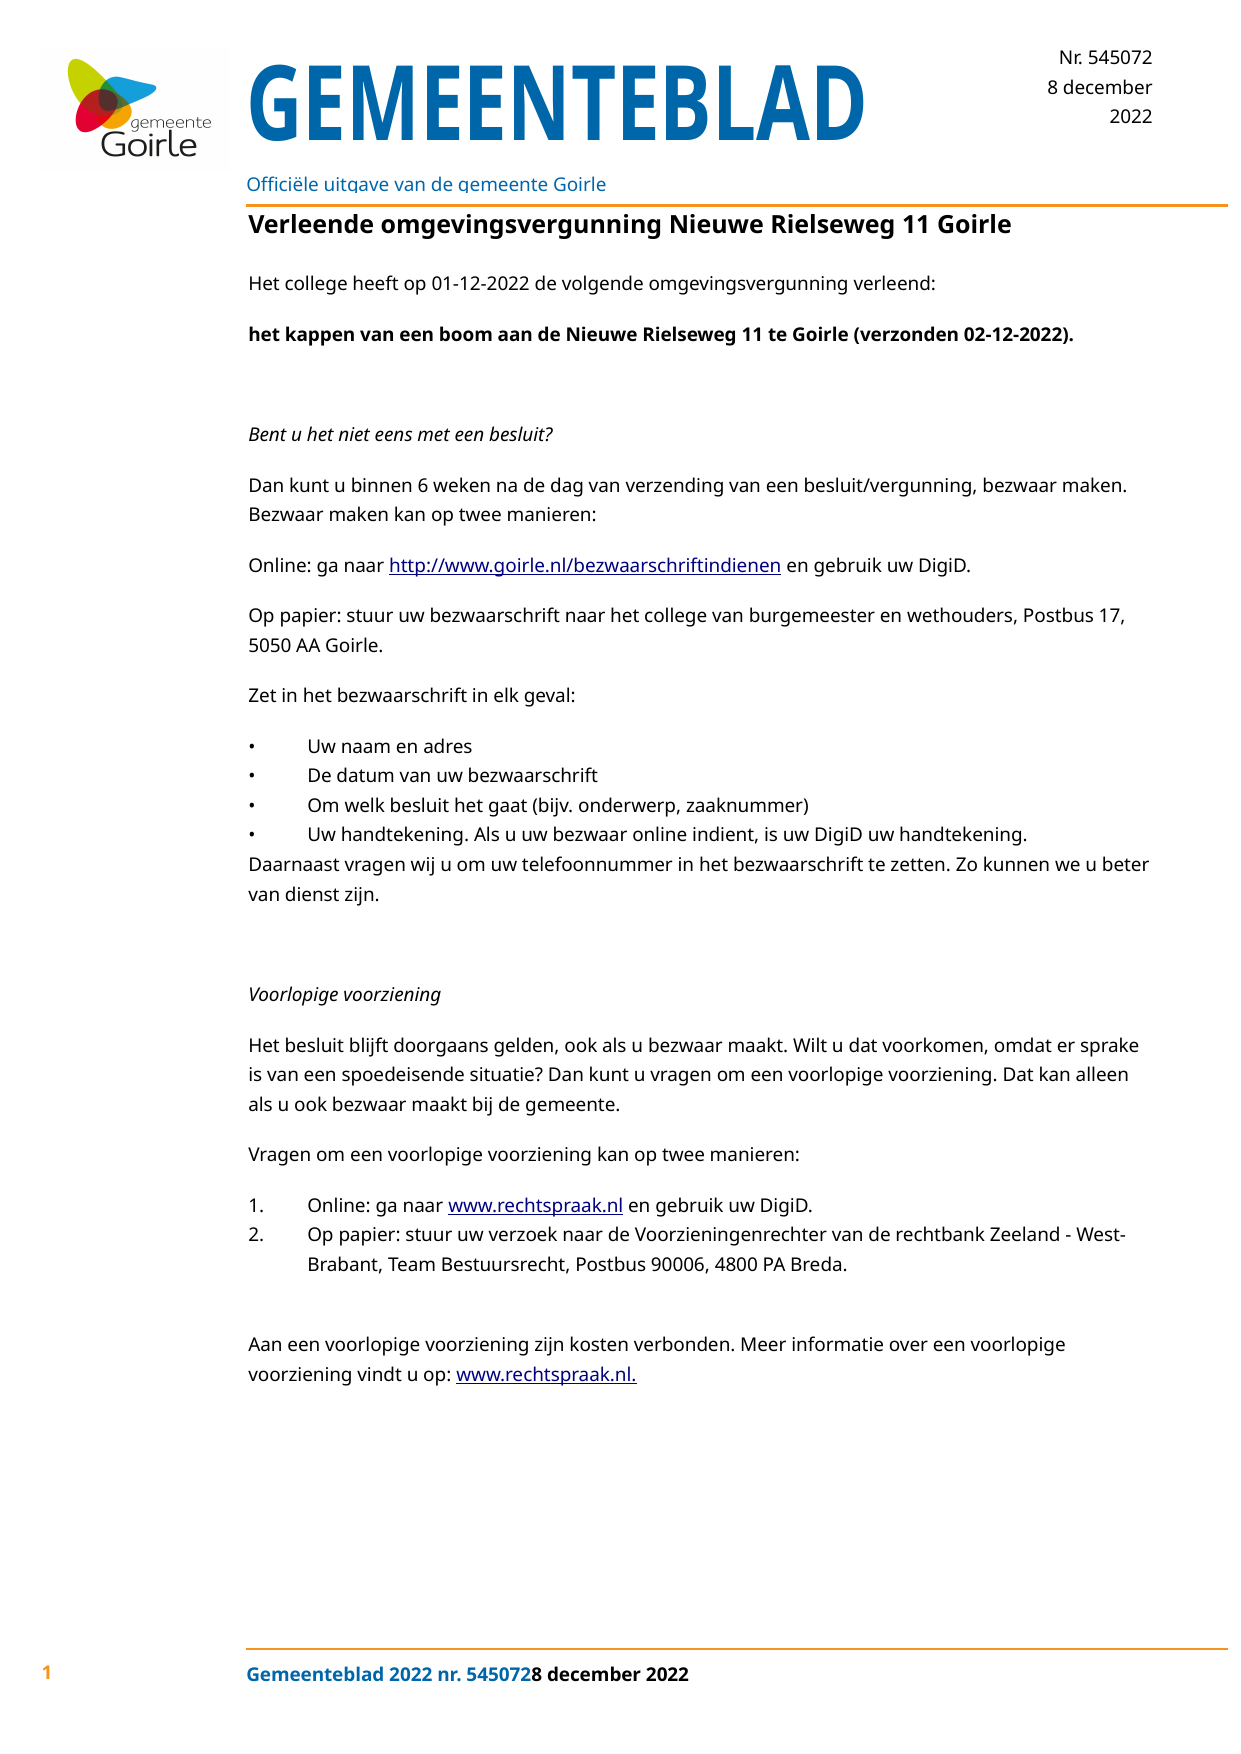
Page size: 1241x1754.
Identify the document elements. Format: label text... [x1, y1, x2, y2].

text Bent u het niet eens met een besluit? [248, 422, 1152, 447]
picture [41, 47, 231, 172]
text Dan kunt u binnen 6 weken na de dag van verzending van een besluit/vergunning, bezwaar maken. Bezwaar maken kan op twee manieren: [248, 472, 1152, 527]
list Om welk besluit het gaat (bijv. onderwerp, zaaknummer) [248, 792, 1152, 818]
text Het college heeft op 01-12-2022 de volgende omgevingsvergunning verleend: [248, 270, 1152, 296]
text Verleende omgevingsvergunning Nieuwe Rielseweg 11 Goirle [248, 207, 1152, 241]
text Vragen om een voorlopige voorziening kan op twee manieren: [248, 1142, 1152, 1167]
text Daarnaast vragen wij u om uw telefoonnummer in het bezwaarschrift te zetten. Zo kunnen we u beter van dienst zijn. [248, 851, 1152, 906]
list Online: ga naar www.rechtspraak.nl en gebruik uw DigiD. [248, 1192, 1152, 1218]
text Aan een voorlopige voorziening zijn kosten verbonden. Meer informatie over een voorlopige voorziening vindt u op: www.rechtspraak.nl. [248, 1331, 1152, 1386]
text Op papier: stuur uw bezwaarschrift naar het college van burgemeester en wethouders, Postbus 17, 5050 AA Goirle. [248, 602, 1152, 658]
text Zet in het bezwaarschrift in elk geval: [248, 682, 1152, 708]
list Uw handtekening. Als u uw bezwaar online indient, is uw DigiD uw handtekening. [248, 822, 1152, 847]
text Het besluit blijft doorgaans gelden, ook als u bezwaar maakt. Wilt u dat voorkomen, omdat er sprake is van een spoedeisende situatie? Dan kunt u vragen om een voorlopige voorziening. Dat kan alleen als u ook bezwaar maakt bij de gemeente. [248, 1032, 1152, 1117]
text Voorlopige voorziening [248, 982, 1152, 1007]
list De datum van uw bezwaarschrift [248, 762, 1152, 788]
list Op papier: stuur uw verzoek naar de Voorzieningenrechter van de rechtbank Zeeland - West-Brabant, Team Bestuursrecht, Postbus 90006, 4800 PA Breda. [248, 1222, 1152, 1277]
list Uw naam en adres [248, 733, 1152, 758]
text het kappen van een boom aan de Nieuwe Rielseweg 11 te Goirle (verzonden 02-12-2022). [248, 321, 1152, 346]
text Online: ga naar http://www.goirle.nl/bezwaarschriftindienen en gebruik uw DigiD. [248, 552, 1152, 578]
